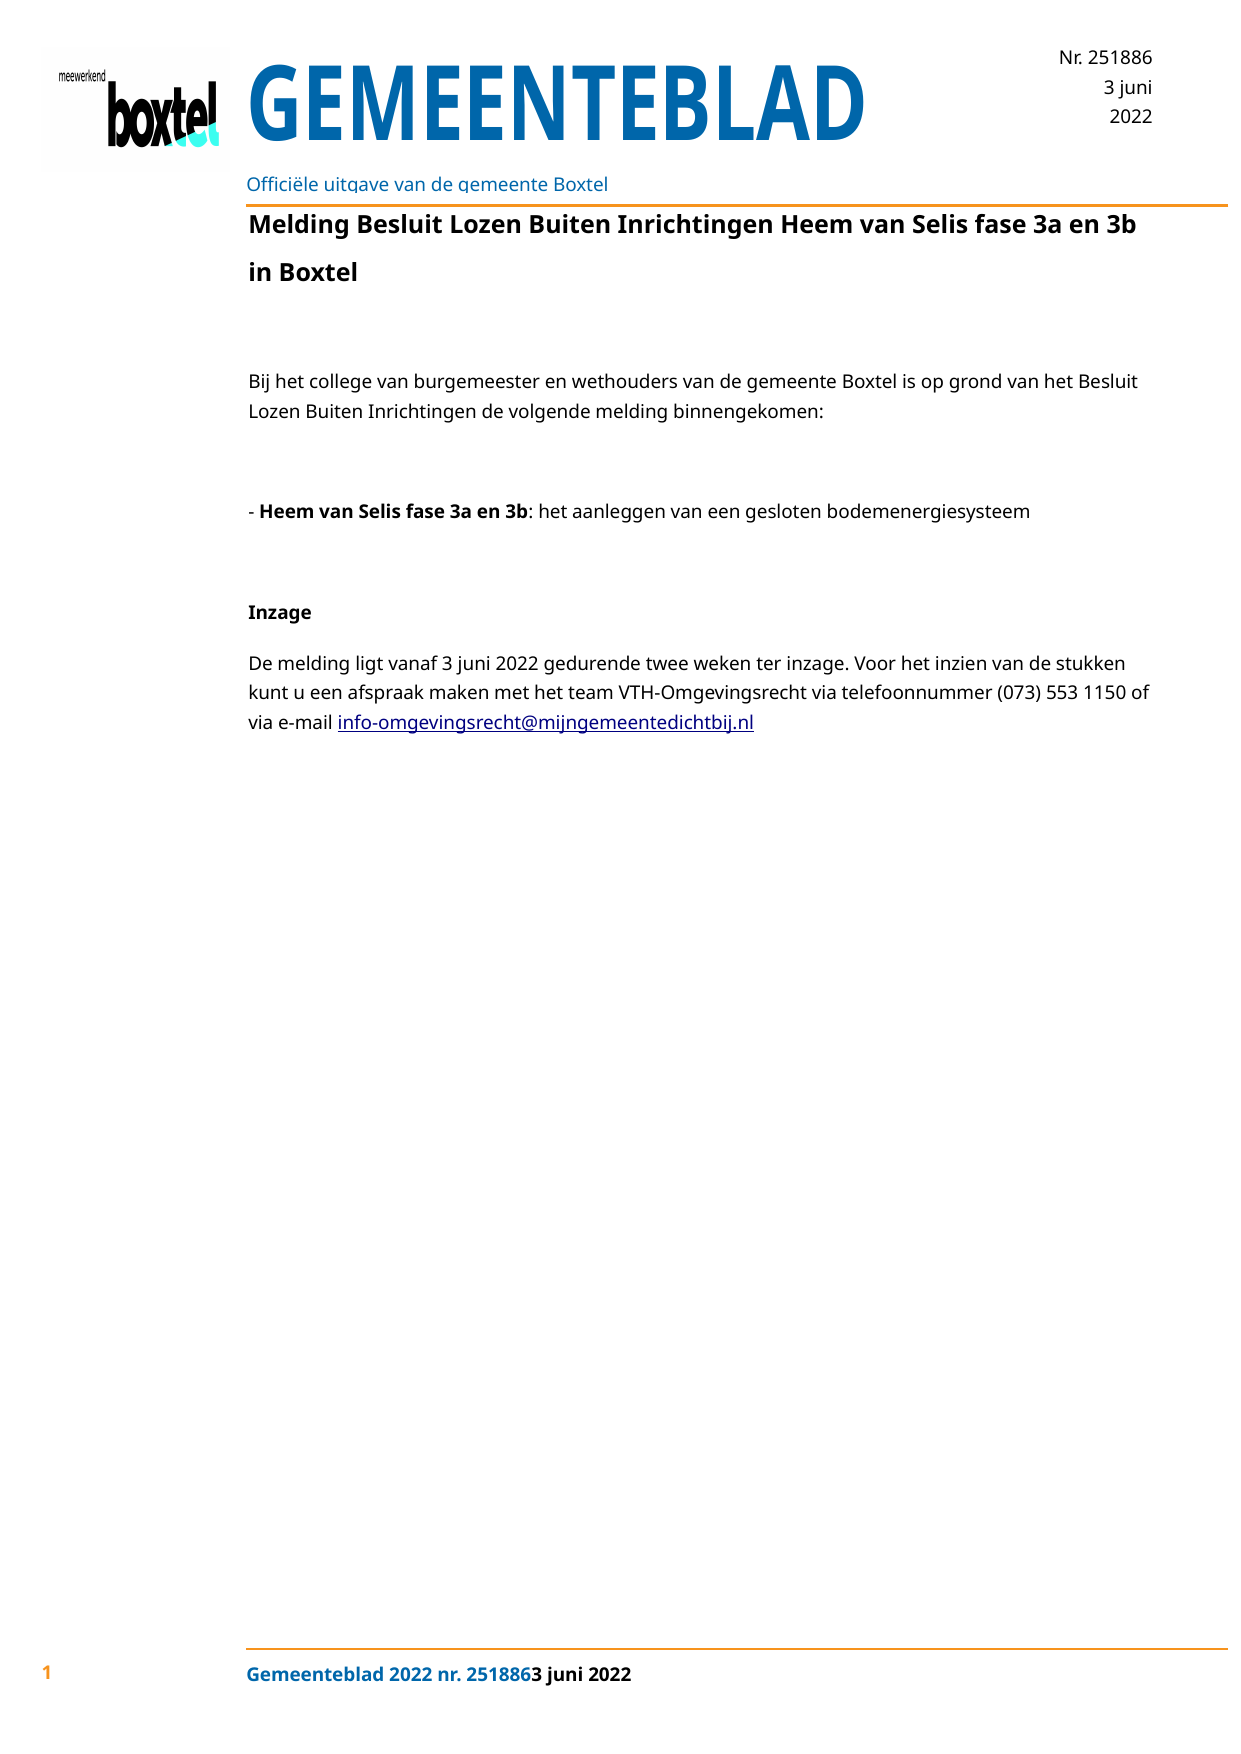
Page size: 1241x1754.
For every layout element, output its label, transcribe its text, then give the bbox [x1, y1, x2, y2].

text - Heem van Selis fase 3a en 3b: het aanleggen van een gesloten bodemenergiesysteem [248, 499, 1152, 524]
text Bij het college van burgemeester en wethouders van de gemeente Boxtel is op grond van het Besluit Lozen Buiten Inrichtingen de volgende melding binnengekomen: [248, 368, 1152, 424]
picture [41, 47, 231, 172]
text Inzage [248, 599, 1152, 625]
text Melding Besluit Lozen Buiten Inrichtingen Heem van Selis fase 3a en 3b in Boxtel [248, 207, 1152, 288]
text De melding ligt vanaf 3 juni 2022 gedurende twee weken ter inzage. Voor het inzien van de stukken kunt u een afspraak maken met het team VTH-Omgevingsrecht via telefoonnummer (073) 553 1150 of via e-mail info-omgevingsrecht@mijngemeentedichtbij.nl [248, 650, 1152, 735]
